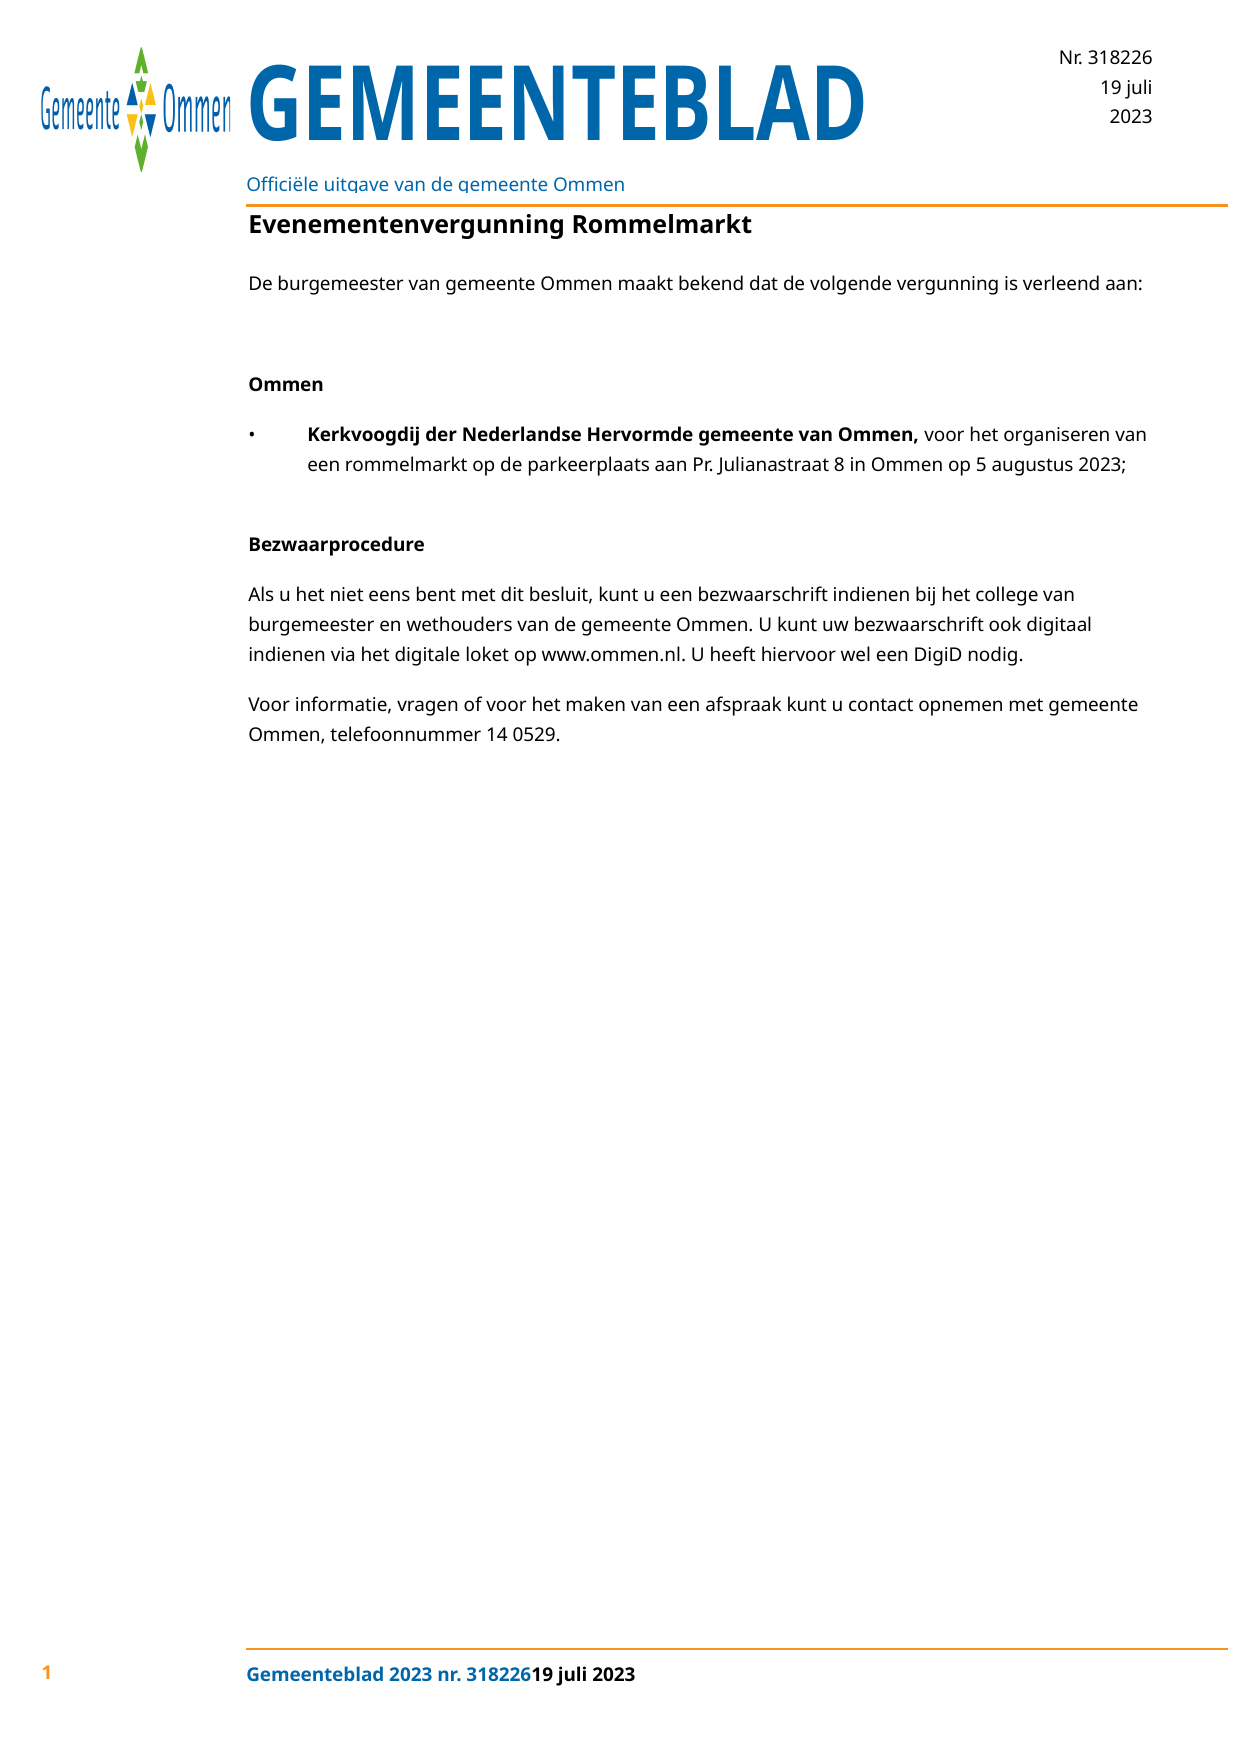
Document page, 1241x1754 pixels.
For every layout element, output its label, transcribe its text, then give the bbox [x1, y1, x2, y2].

text Als u het niet eens bent met dit besluit, kunt u een bezwaarschrift indienen bij het college van burgemeester en wethouders van de gemeente Ommen. U kunt uw bezwaarschrift ook digitaal indienen via het digitale loket op www.ommen.nl. U heeft hiervoor wel een DigiD nodig. [248, 582, 1152, 666]
text De burgemeester van gemeente Ommen maakt bekend dat de volgende vergunning is verleend aan: [248, 270, 1152, 296]
picture [41, 47, 231, 172]
text Voor informatie, vragen of voor het maken van een afspraak kunt u contact opnemen met gemeente Ommen, telefoonnummer 14 0529. [248, 691, 1152, 746]
list Kerkvoogdij der Nederlandse Hervormde gemeente van Ommen, voor het organiseren van een rommelmarkt op de parkeerplaats aan Pr. Julianastraat 8 in Ommen op 5 augustus 2023; [248, 422, 1152, 477]
text Evenementenvergunning Rommelmarkt [248, 207, 1152, 241]
text Bezwaarprocedure [248, 531, 1152, 557]
text Ommen [248, 371, 1152, 397]
